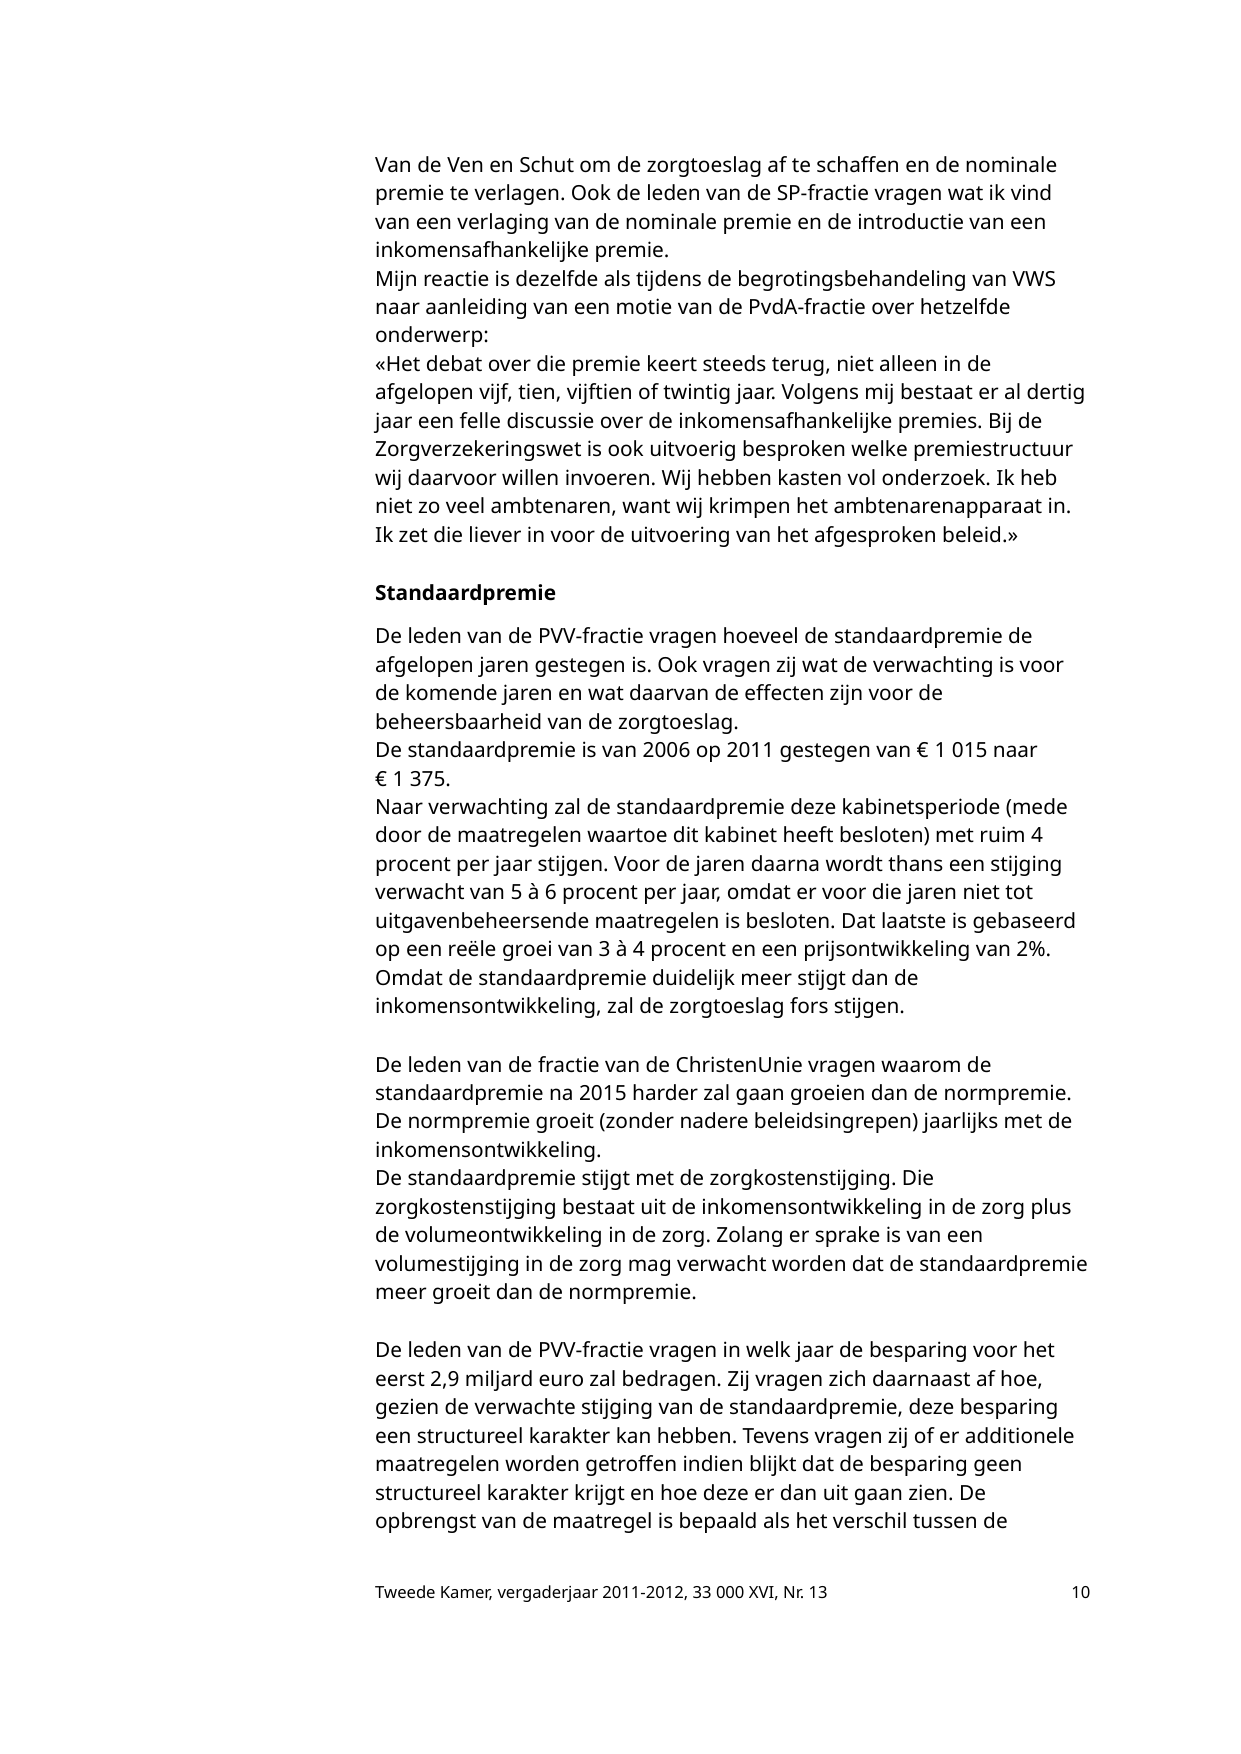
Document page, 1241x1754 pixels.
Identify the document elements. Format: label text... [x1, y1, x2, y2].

text «Het debat over die premie keert steeds terug, niet alleen in de afgelopen vijf, tien, vijftien of twintig jaar. Volgens mij bestaat er al dertig jaar een felle discussie over de inkomensafhankelijke premies. Bij de Zorgverzekeringswet is ook uitvoerig besproken welke premiestructuur wij daarvoor willen invoeren. Wij hebben kasten vol onderzoek. Ik heb niet zo veel ambtenaren, want wij krimpen het ambtenarenapparaat in. Ik zet die liever in voor de uitvoering van het afgesproken beleid.» [375, 349, 1090, 548]
text Van de Ven en Schut om de zorgtoeslag af te schaffen en de nominale premie te verlagen. Ook de leden van de SP-fractie vragen wat ik vind van een verlaging van de nominale premie en de introductie van een inkomensafhankelijke premie. [375, 150, 1090, 264]
text De standaardpremie is van 2006 op 2011 gestegen van € 1 015 naar € 1 375. [375, 735, 1090, 792]
text De leden van de PVV-fractie vragen in welk jaar de besparing voor het eerst 2,9 miljard euro zal bedragen. Zij vragen zich daarnaast af hoe, gezien de verwachte stijging van de standaardpremie, deze besparing een structureel karakter kan hebben. Tevens vragen zij of er additionele maatregelen worden getroffen indien blijkt dat de besparing geen structureel karakter krijgt en hoe deze er dan uit gaan zien. De opbrengst van de maatregel is bepaald als het verschil tussen de [375, 1336, 1090, 1535]
text De standaardpremie stijgt met de zorgkostenstijging. Die zorgkostenstijging bestaat uit de inkomensontwikkeling in de zorg plus de volumeontwikkeling in de zorg. Zolang er sprake is van een volumestijging in de zorg mag verwacht worden dat de standaardpremie meer groeit dan de normpremie. [375, 1163, 1090, 1306]
text De leden van de fractie van de ChristenUnie vragen waarom de standaardpremie na 2015 harder zal gaan groeien dan de normpremie. De normpremie groeit (zonder nadere beleidsingrepen) jaarlijks met de inkomensontwikkeling. [375, 1050, 1090, 1163]
text Naar verwachting zal de standaardpremie deze kabinetsperiode (mede door de maatregelen waartoe dit kabinet heeft besloten) met ruim 4 procent per jaar stijgen. Voor de jaren daarna wordt thans een stijging verwacht van 5 à 6 procent per jaar, omdat er voor die jaren niet tot uitgavenbeheersende maatregelen is besloten. Dat laatste is gebaseerd op een reële groei van 3 à 4 procent en een prijsontwikkeling van 2%. Omdat de standaardpremie duidelijk meer stijgt dan de inkomensontwikkeling, zal de zorgtoeslag fors stijgen. [375, 792, 1090, 1020]
text De leden van de PVV-fractie vragen hoeveel de standaardpremie de afgelopen jaren gestegen is. Ook vragen zij wat de verwachting is voor de komende jaren en wat daarvan de effecten zijn voor de beheersbaarheid van de zorgtoeslag. [375, 622, 1090, 735]
text Mijn reactie is dezelfde als tijdens de begrotingsbehandeling van VWS naar aanleiding van een motie van de PvdA-fractie over hetzelfde onderwerp: [375, 264, 1090, 349]
text Standaardpremie [375, 578, 1090, 607]
